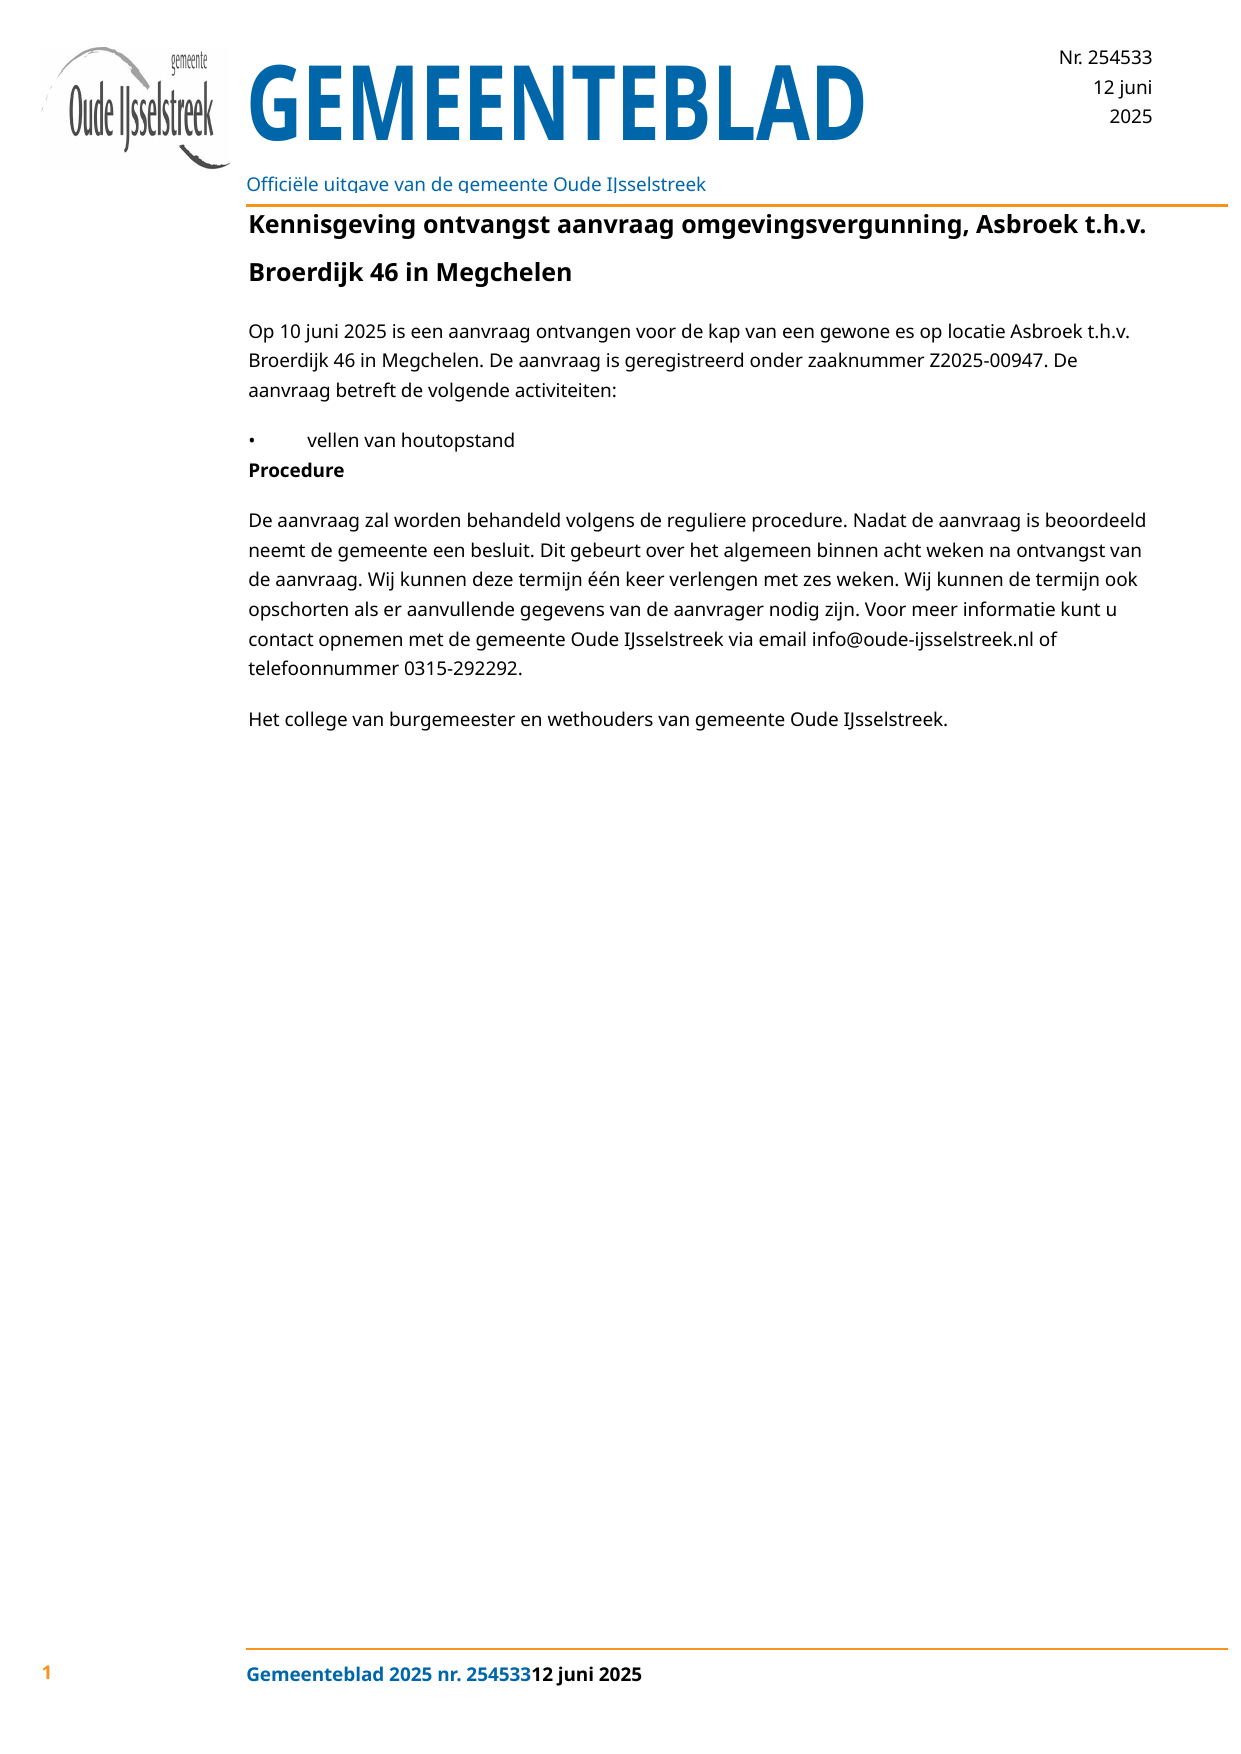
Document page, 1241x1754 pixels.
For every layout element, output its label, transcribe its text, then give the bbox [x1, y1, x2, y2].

text De aanvraag zal worden behandeld volgens de reguliere procedure. Nadat de aanvraag is beoordeeld neemt de gemeente een besluit. Dit gebeurt over het algemeen binnen acht weken na ontvangst van de aanvraag. Wij kunnen deze termijn één keer verlengen met zes weken. Wij kunnen de termijn ook opschorten als er aanvullende gegevens van de aanvrager nodig zijn. Voor meer informatie kunt u contact opnemen met de gemeente Oude IJsselstreek via email info@oude-ijsselstreek.nl of telefoonnummer 0315-292292. [248, 507, 1152, 681]
list vellen van houtopstand [248, 427, 1152, 453]
text Het college van burgemeester en wethouders van gemeente Oude IJsselstreek. [248, 706, 1152, 732]
text Kennisgeving ontvangst aanvraag omgevingsvergunning, Asbroek t.h.v. Broerdijk 46 in Megchelen [248, 207, 1152, 288]
text Procedure [248, 457, 1152, 483]
text Op 10 juni 2025 is een aanvraag ontvangen voor de kap van een gewone es op locatie Asbroek t.h.v. Broerdijk 46 in Megchelen. De aanvraag is geregistreerd onder zaaknummer Z2025-00947. De aanvraag betreft de volgende activiteiten: [248, 318, 1152, 403]
picture [41, 47, 231, 172]
